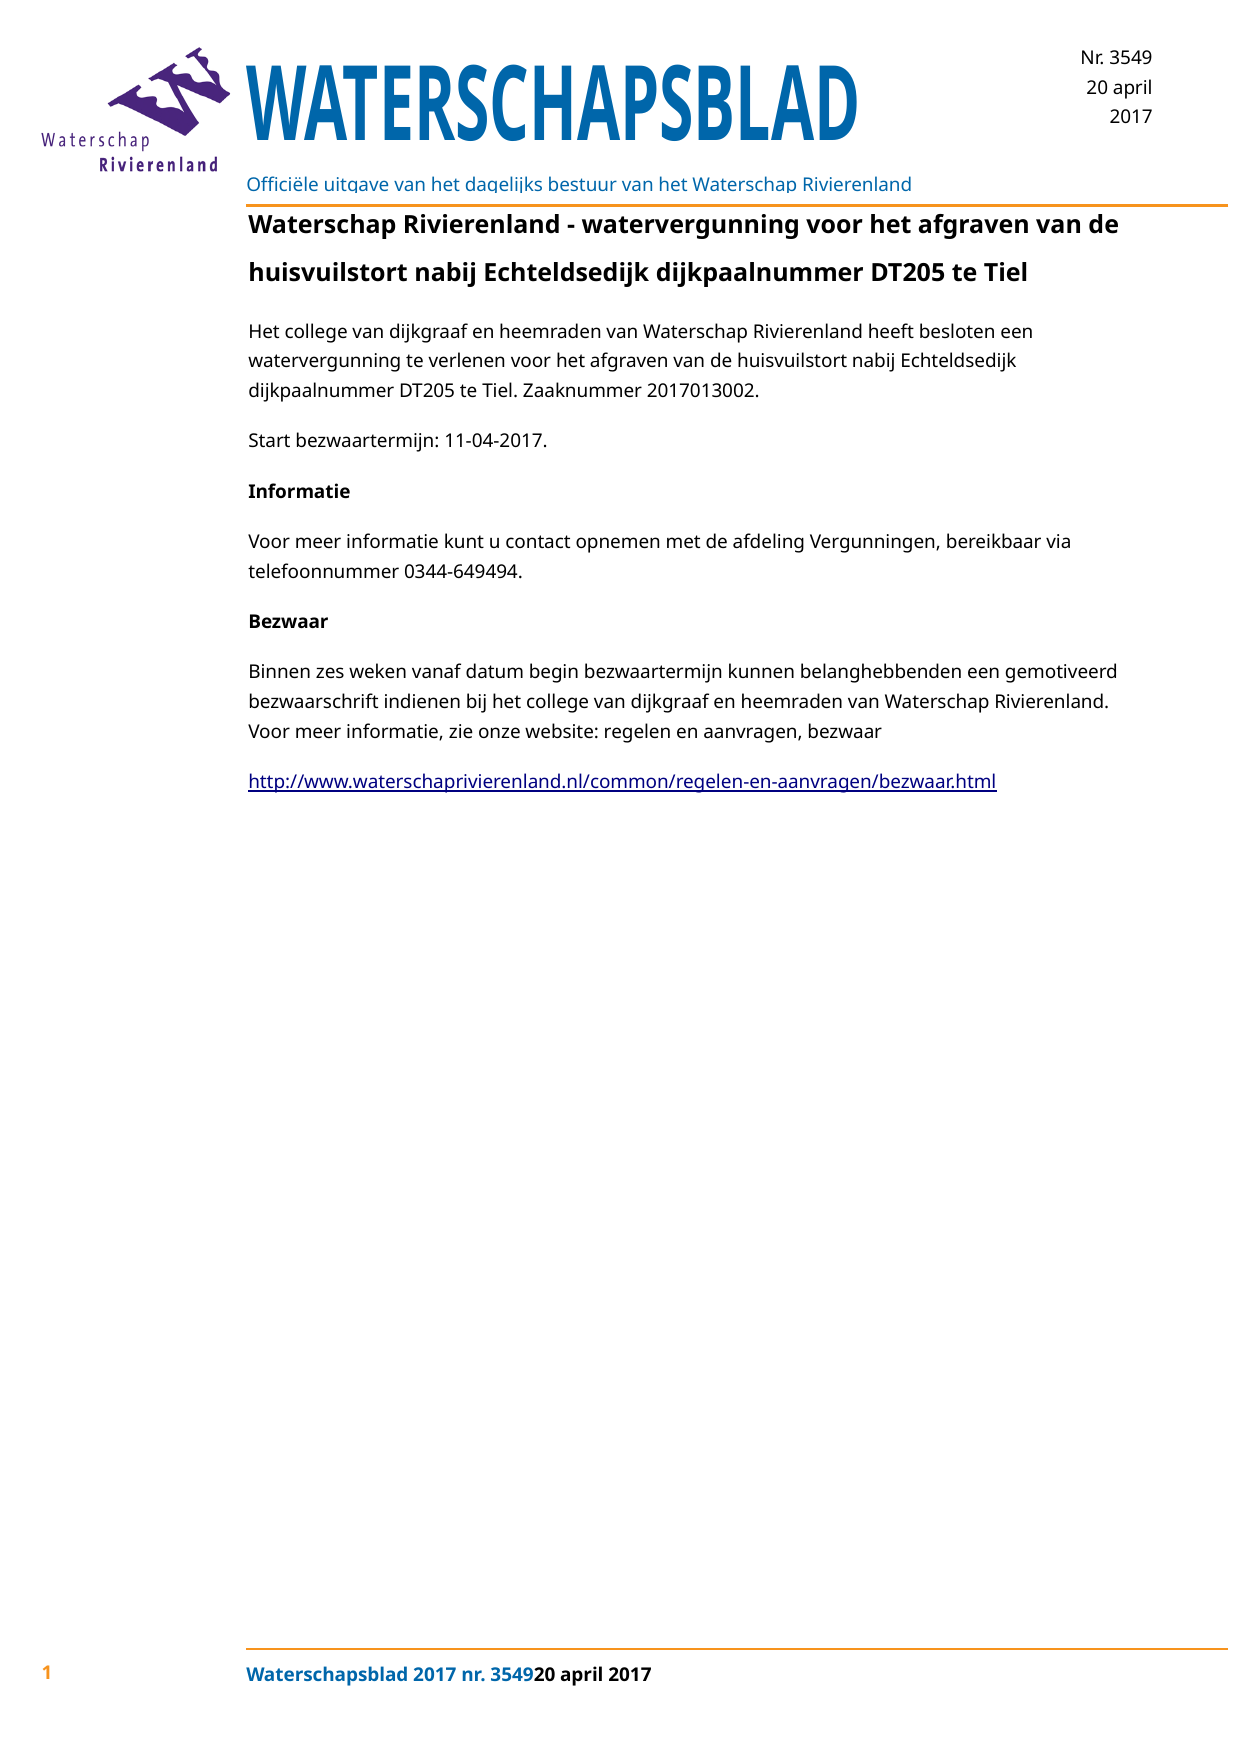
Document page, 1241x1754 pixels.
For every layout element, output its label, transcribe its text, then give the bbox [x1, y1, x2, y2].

text Informatie [248, 478, 1152, 504]
text Het college van dijkgraaf en heemraden van Waterschap Rivierenland heeft besloten een watervergunning te verlenen voor het afgraven van de huisvuilstort nabij Echteldsedijk dijkpaalnummer DT205 te Tiel. Zaaknummer 2017013002. [248, 318, 1152, 403]
text Bezwaar [248, 608, 1152, 634]
text Waterschap Rivierenland - watervergunning voor het afgraven van de huisvuilstort nabij Echteldsedijk dijkpaalnummer DT205 te Tiel [248, 207, 1152, 288]
text http://www.waterschaprivierenland.nl/common/regelen-en-aanvragen/bezwaar.html [248, 768, 1152, 794]
text Binnen zes weken vanaf datum begin bezwaartermijn kunnen belanghebbenden een gemotiveerd bezwaarschrift indienen bij het college van dijkgraaf en heemraden van Waterschap Rivierenland. Voor meer informatie, zie onze website: regelen en aanvragen, bezwaar [248, 659, 1152, 744]
text Voor meer informatie kunt u contact opnemen met de afdeling Vergunningen, bereikbaar via telefoonnummer 0344-649494. [248, 528, 1152, 584]
text Start bezwaartermijn: 11-04-2017. [248, 427, 1152, 453]
picture [41, 47, 231, 172]
